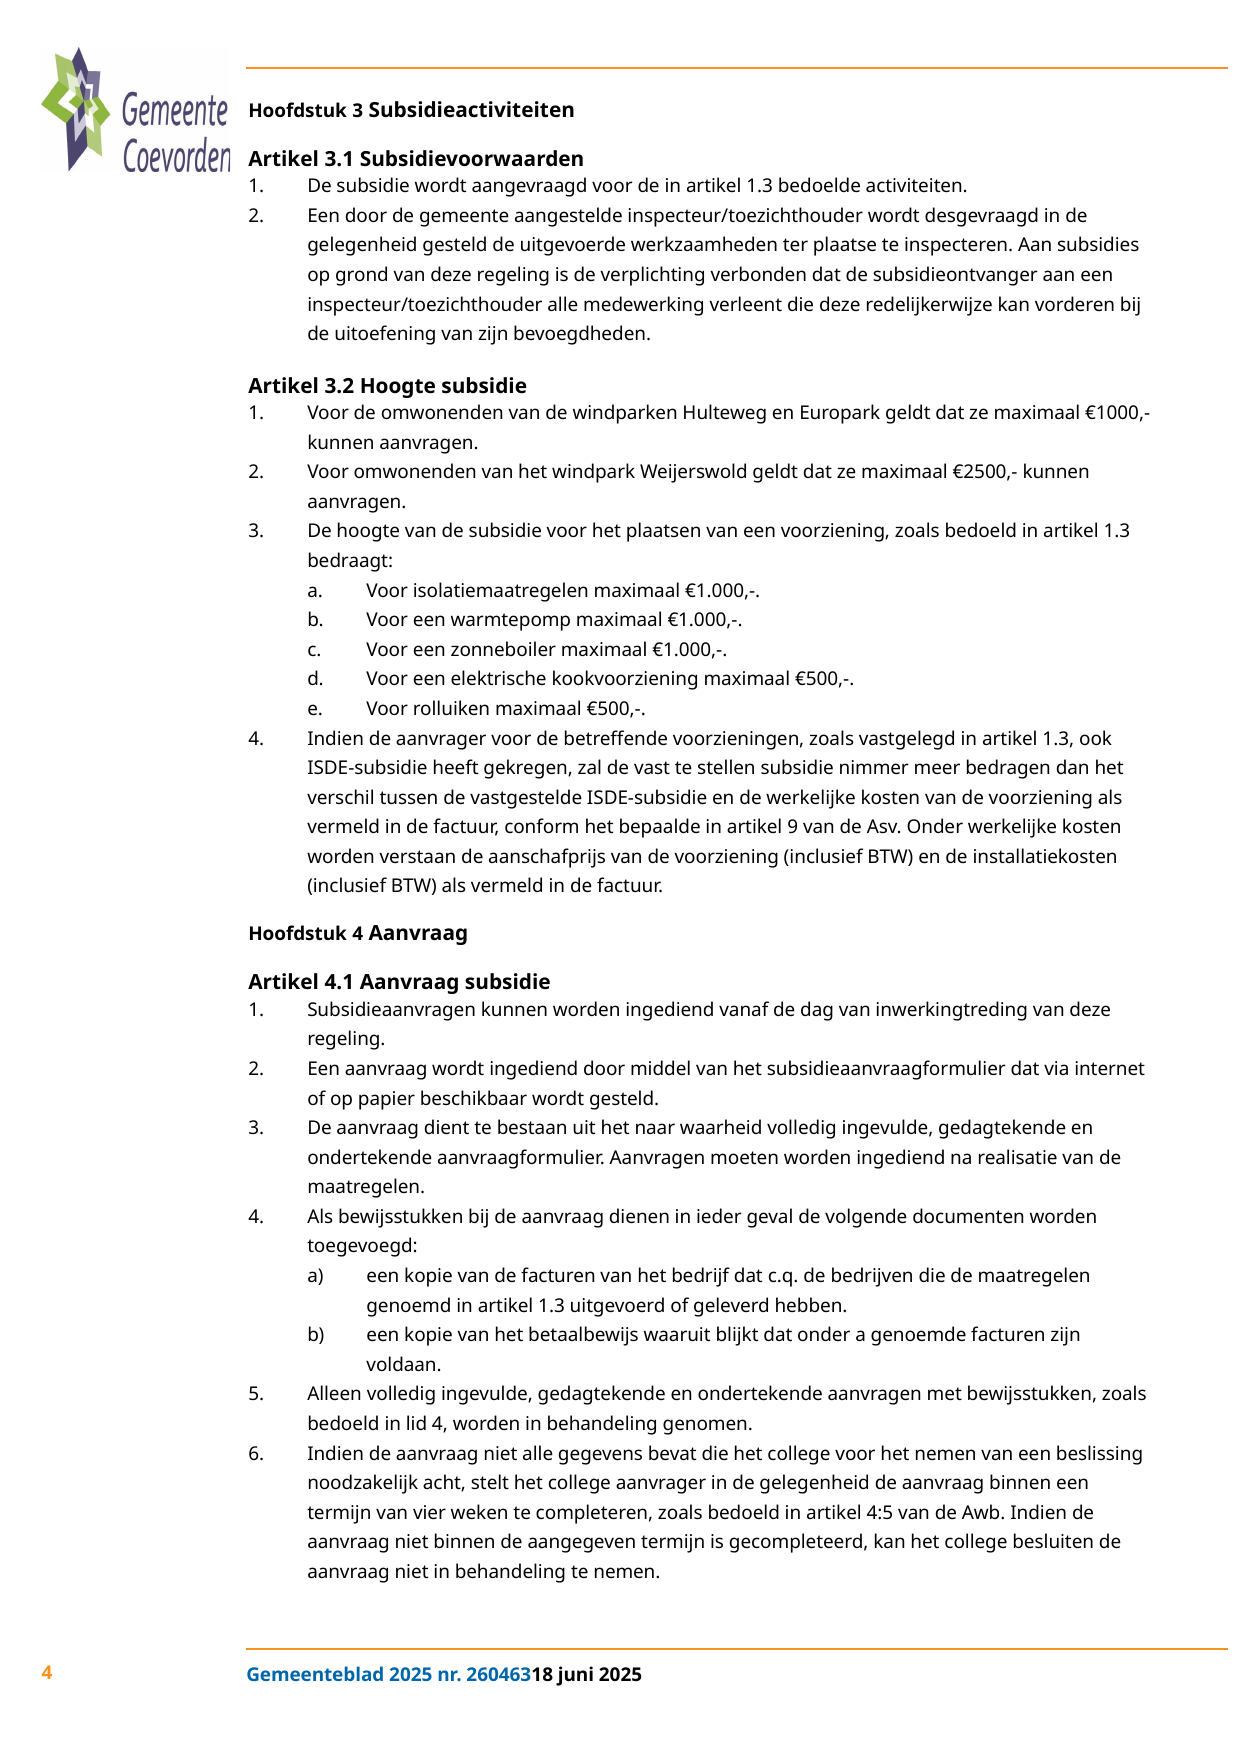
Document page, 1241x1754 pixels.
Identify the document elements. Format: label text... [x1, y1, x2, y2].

list Subsidieaanvragen kunnen worden ingediend vanaf de dag van inwerkingtreding van deze regeling. [248, 996, 1152, 1051]
list een kopie van de facturen van het bedrijf dat c.q. de bedrijven die de maatregelen genoemd in artikel 1.3 uitgevoerd of geleverd hebben. [307, 1262, 1152, 1317]
list Voor een warmtepomp maximaal €1.000,-. [307, 606, 1152, 632]
text Artikel 3.2 Hoogte subsidie [248, 371, 1152, 399]
list Voor omwonenden van het windpark Weijerswold geldt dat ze maximaal €2500,- kunnen aanvragen. [248, 458, 1152, 514]
list een kopie van het betaalbewijs waaruit blijkt dat onder a genoemde facturen zijn voldaan. [307, 1321, 1152, 1377]
list Indien de aanvrager voor de betreffende voorzieningen, zoals vastgelegd in artikel 1.3, ook ISDE-subsidie heeft gekregen, zal de vast te stellen subsidie nimmer meer bedragen dan het verschil tussen de vastgestelde ISDE-subsidie en de werkelijke kosten van de voorziening als vermeld in de factuur, conform het bepaalde in artikel 9 van de Asv. Onder werkelijke kosten worden verstaan de aanschafprijs van de voorziening (inclusief BTW) en de installatiekosten (inclusief BTW) als vermeld in de factuur. [248, 725, 1152, 898]
text Hoofdstuk 4 Aanvraag [248, 918, 1152, 947]
list Voor rolluiken maximaal €500,-. [307, 695, 1152, 721]
text Hoofdstuk 3 Subsidieactiviteiten [248, 95, 1152, 123]
text Artikel 4.1 Aanvraag subsidie [248, 967, 1152, 996]
list Voor de omwonenden van de windparken Hulteweg en Europark geldt dat ze maximaal €1000,- kunnen aanvragen. [248, 399, 1152, 454]
list Voor een zonneboiler maximaal €1.000,-. [307, 636, 1152, 662]
list Als bewijsstukken bij de aanvraag dienen in ieder geval de volgende documenten worden toegevoegd: [248, 1203, 1152, 1258]
list Alleen volledig ingevulde, gedagtekende en ondertekende aanvragen met bewijsstukken, zoals bedoeld in lid 4, worden in behandeling genomen. [248, 1381, 1152, 1436]
picture [41, 47, 231, 172]
list Een door de gemeente aangestelde inspecteur/toezichthouder wordt desgevraagd in de gelegenheid gesteld de uitgevoerde werkzaamheden ter plaatse te inspecteren. Aan subsidies op grond van deze regeling is de verplichting verbonden dat de subsidieontvanger aan een inspecteur/toezichthouder alle medewerking verleent die deze redelijkerwijze kan vorderen bij de uitoefening van zijn bevoegdheden. [248, 202, 1152, 346]
text Artikel 3.1 Subsidievoorwaarden [248, 144, 1152, 172]
list De subsidie wordt aangevraagd voor de in artikel 1.3 bedoelde activiteiten. [248, 172, 1152, 198]
list De aanvraag dient te bestaan uit het naar waarheid volledig ingevulde, gedagtekende en ondertekende aanvraagformulier. Aanvragen moeten worden ingediend na realisatie van de maatregelen. [248, 1114, 1152, 1199]
list Indien de aanvraag niet alle gegevens bevat die het college voor het nemen van een beslissing noodzakelijk acht, stelt het college aanvrager in de gelegenheid de aanvraag binnen een termijn van vier weken te completeren, zoals bedoeld in artikel 4:5 van de Awb. Indien de aanvraag niet binnen de aangegeven termijn is gecompleteerd, kan het college besluiten de aanvraag niet in behandeling te nemen. [248, 1440, 1152, 1584]
list Een aanvraag wordt ingediend door middel van het subsidieaanvraagformulier dat via internet of op papier beschikbaar wordt gesteld. [248, 1055, 1152, 1110]
list De hoogte van de subsidie voor het plaatsen van een voorziening, zoals bedoeld in artikel 1.3 bedraagt: [248, 518, 1152, 573]
list Voor een elektrische kookvoorziening maximaal €500,-. [307, 666, 1152, 691]
list Voor isolatiemaatregelen maximaal €1.000,-. [307, 577, 1152, 602]
